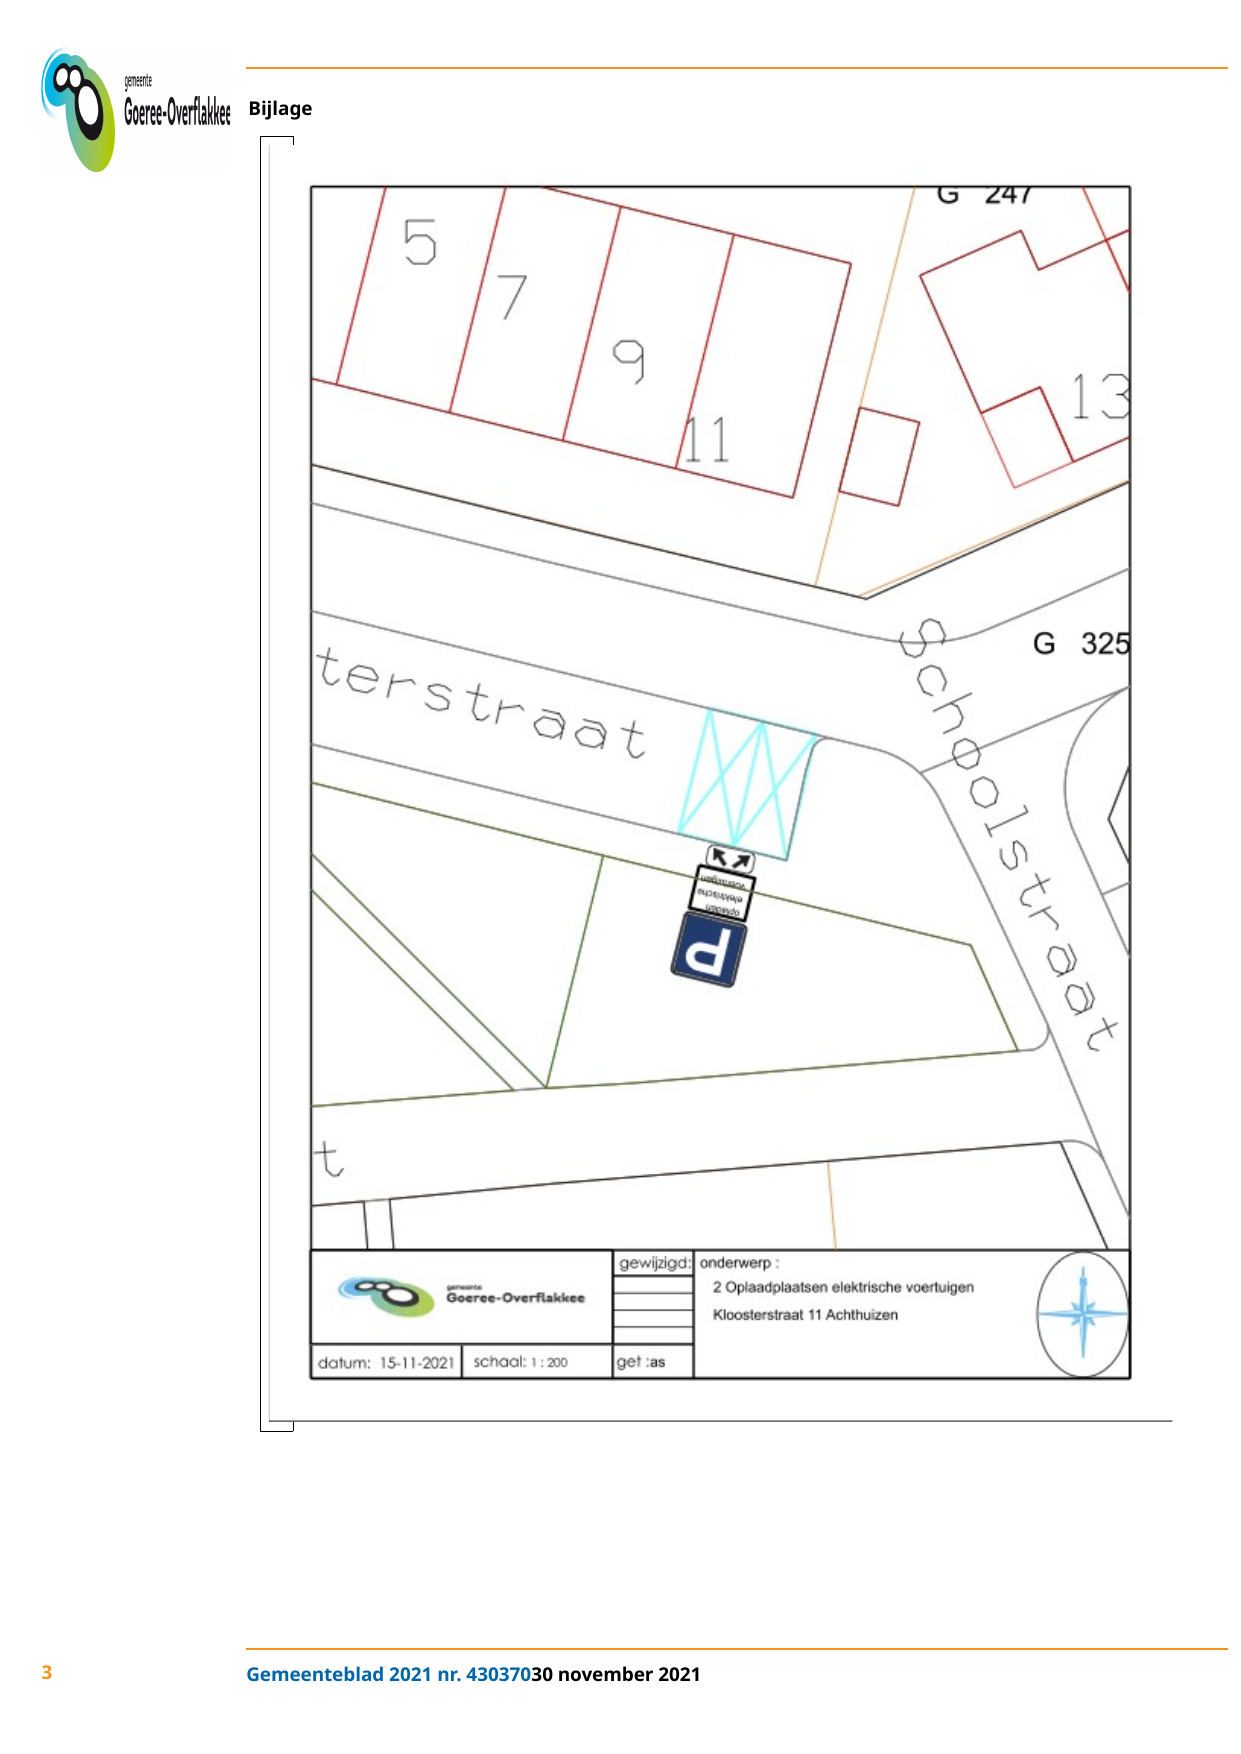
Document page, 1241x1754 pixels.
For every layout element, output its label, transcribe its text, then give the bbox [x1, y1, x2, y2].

text Bijlage [248, 95, 1152, 121]
picture [268, 145, 1173, 1422]
picture [41, 47, 231, 172]
